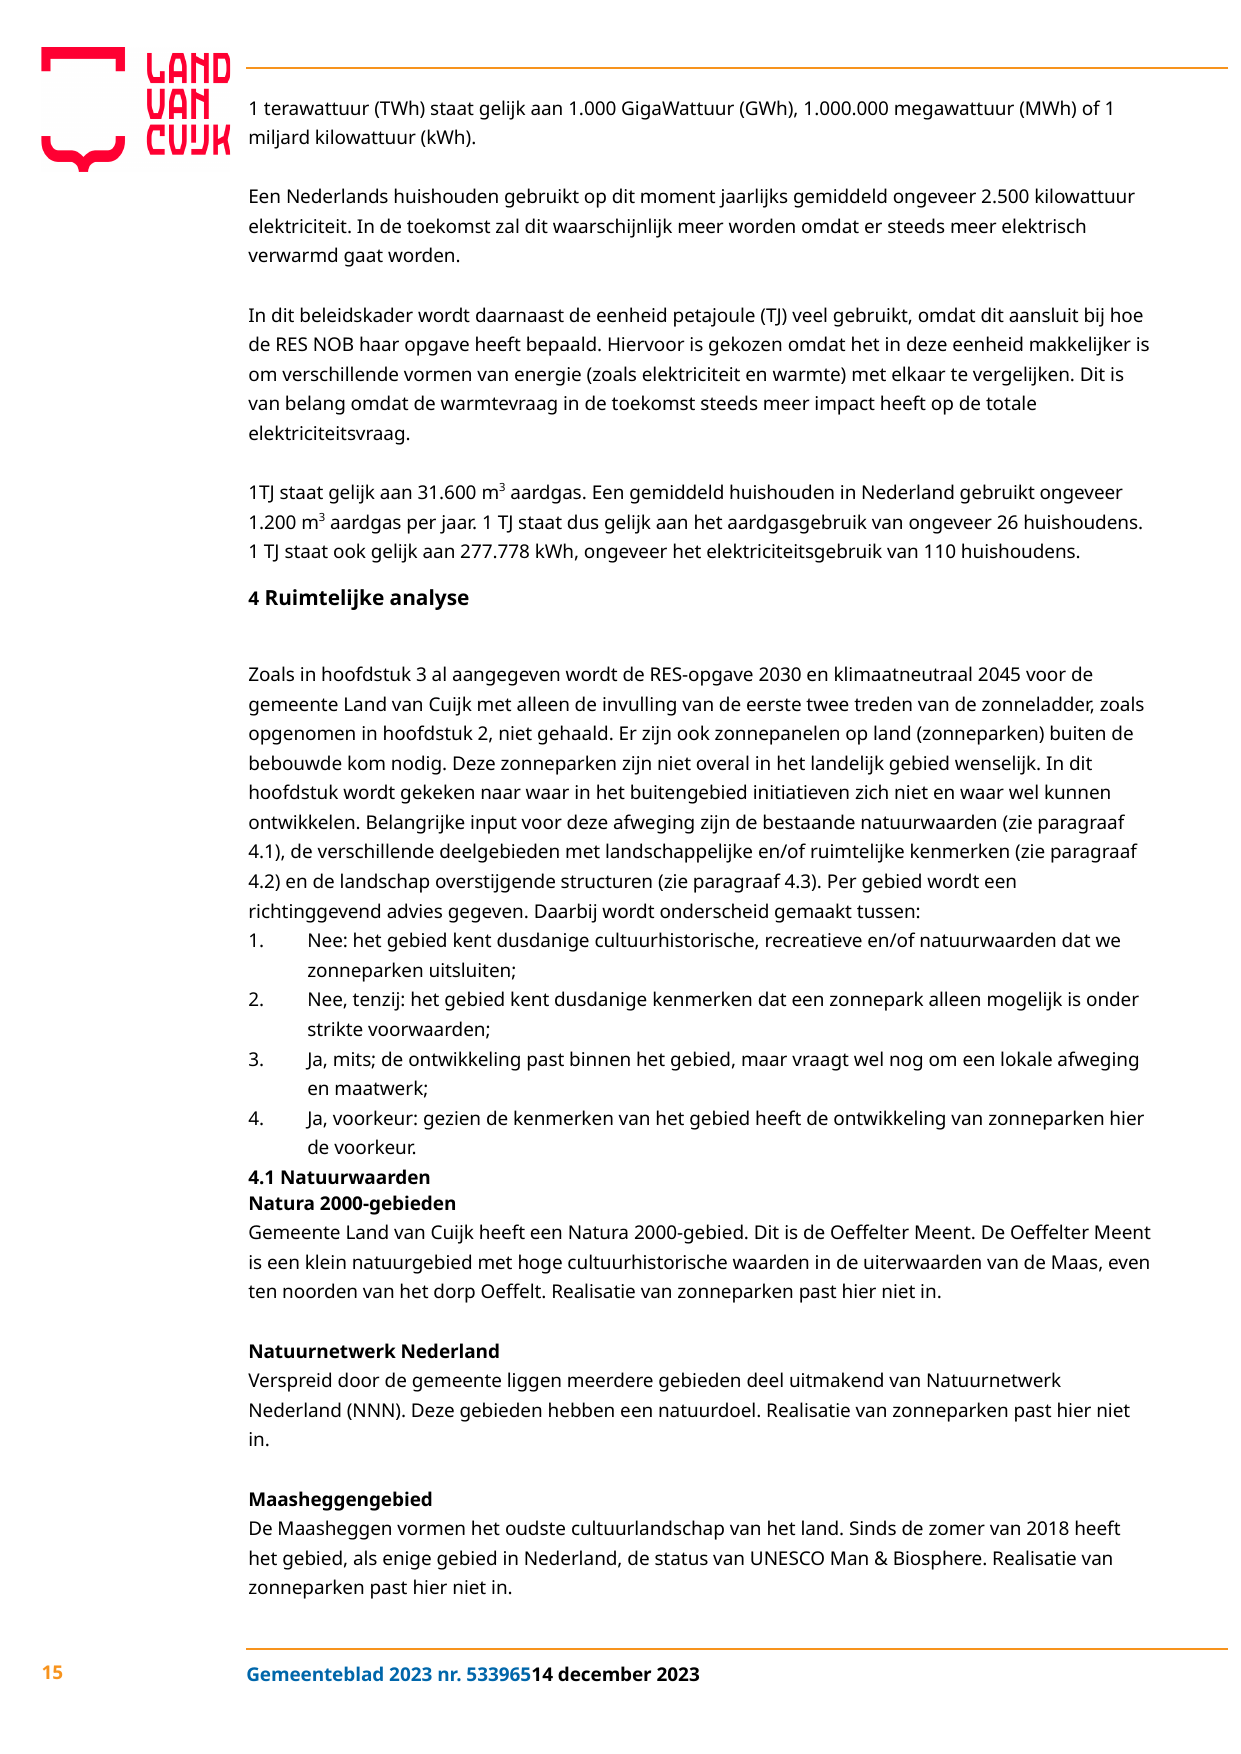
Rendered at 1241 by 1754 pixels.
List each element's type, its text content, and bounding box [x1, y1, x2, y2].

text Natuurnetwerk Nederland [248, 1338, 1152, 1363]
table_header 1 terawattuur (TWh) staat gelijk aan 1.000 GigaWattuur (GWh), 1.000.000 megawattuur (MWh) of 1 miljard kilowattuur (kWh). Een Nederlands huishouden gebruikt op dit moment jaarlijks gemiddeld ongeveer 2.500 kilowattuur elektriciteit. In de toekomst zal dit waarschijnlijk meer worden omdat er steeds meer elektrisch verwarmd gaat worden. In dit beleidskader wordt daarnaast de eenheid petajoule (TJ) veel gebruikt, omdat dit aansluit bij hoe de RES NOB haar opgave heeft bepaald. Hiervoor is gekozen omdat het in deze eenheid makkelijker is om verschillende vormen van energie (zoals elektriciteit en warmte) met elkaar te vergelijken. Dit is van belang omdat de warmtevraag in de toekomst steeds meer impact heeft op de totale elektriciteitsvraag. 1TJ staat gelijk aan 31.600 m3 aardgas. Een gemiddeld huishouden in Nederland gebruikt ongeveer 1.200 m3 aardgas per jaar. 1 TJ staat dus gelijk aan het aardgasgebruik van ongeveer 26 huishoudens. 1 TJ staat ook gelijk aan 277.778 kWh, ongeveer het elektriciteitsgebruik van 110 huishoudens. [248, 95, 1152, 564]
picture [41, 47, 231, 172]
list Ja, mits; de ontwikkeling past binnen het gebied, maar vraagt wel nog om een lokale afweging en maatwerk; [248, 1046, 1152, 1101]
text Natura 2000-gebieden [248, 1190, 1152, 1216]
list Nee: het gebied kent dusdanige cultuurhistorische, recreatieve en/of natuurwaarden dat we zonneparken uitsluiten; [248, 927, 1152, 983]
list Ja, voorkeur: gezien de kenmerken van het gebied heeft de ontwikkeling van zonneparken hier de voorkeur. [248, 1105, 1152, 1160]
text De Maasheggen vormen het oudste cultuurlandschap van het land. Sinds de zomer van 2018 heeft het gebied, als enige gebied in Nederland, de status van UNESCO Man & Biosphere. Realisatie van zonneparken past hier niet in. [248, 1515, 1152, 1600]
text 4 Ruimtelijke analyse [248, 583, 1152, 612]
text Gemeente Land van Cuijk heeft een Natura 2000-gebied. Dit is de Oeffelter Meent. De Oeffelter Meent is een klein natuurgebied met hoge cultuurhistorische waarden in de uiterwaarden van de Maas, even ten noorden van het dorp Oeffelt. Realisatie van zonneparken past hier niet in. [248, 1219, 1152, 1304]
list Nee, tenzij: het gebied kent dusdanige kenmerken dat een zonnepark alleen mogelijk is onder strikte voorwaarden; [248, 987, 1152, 1042]
text Verspreid door de gemeente liggen meerdere gebieden deel uitmakend van Natuurnetwerk Nederland (NNN). Deze gebieden hebben een natuurdoel. Realisatie van zonneparken past hier niet in. [248, 1367, 1152, 1452]
text Maasheggengebied [248, 1486, 1152, 1511]
text 4.1 Natuurwaarden [248, 1164, 1152, 1190]
text Zoals in hoofdstuk 3 al aangegeven wordt de RES-opgave 2030 en klimaatneutraal 2045 voor de gemeente Land van Cuijk met alleen de invulling van de eerste twee treden van de zonneladder, zoals opgenomen in hoofdstuk 2, niet gehaald. Er zijn ook zonnepanelen op land (zonneparken) buiten de bebouwde kom nodig. Deze zonneparken zijn niet overal in het landelijk gebied wenselijk. In dit hoofdstuk wordt gekeken naar waar in het buitengebied initiatieven zich niet en waar wel kunnen ontwikkelen. Belangrijke input voor deze afweging zijn de bestaande natuurwaarden (zie paragraaf 4.1), de verschillende deelgebieden met landschappelijke en/of ruimtelijke kenmerken (zie paragraaf 4.2) en de landschap overstijgende structuren (zie paragraaf 4.3). Per gebied wordt een richtinggevend advies gegeven. Daarbij wordt onderscheid gemaakt tussen: [248, 661, 1152, 924]
